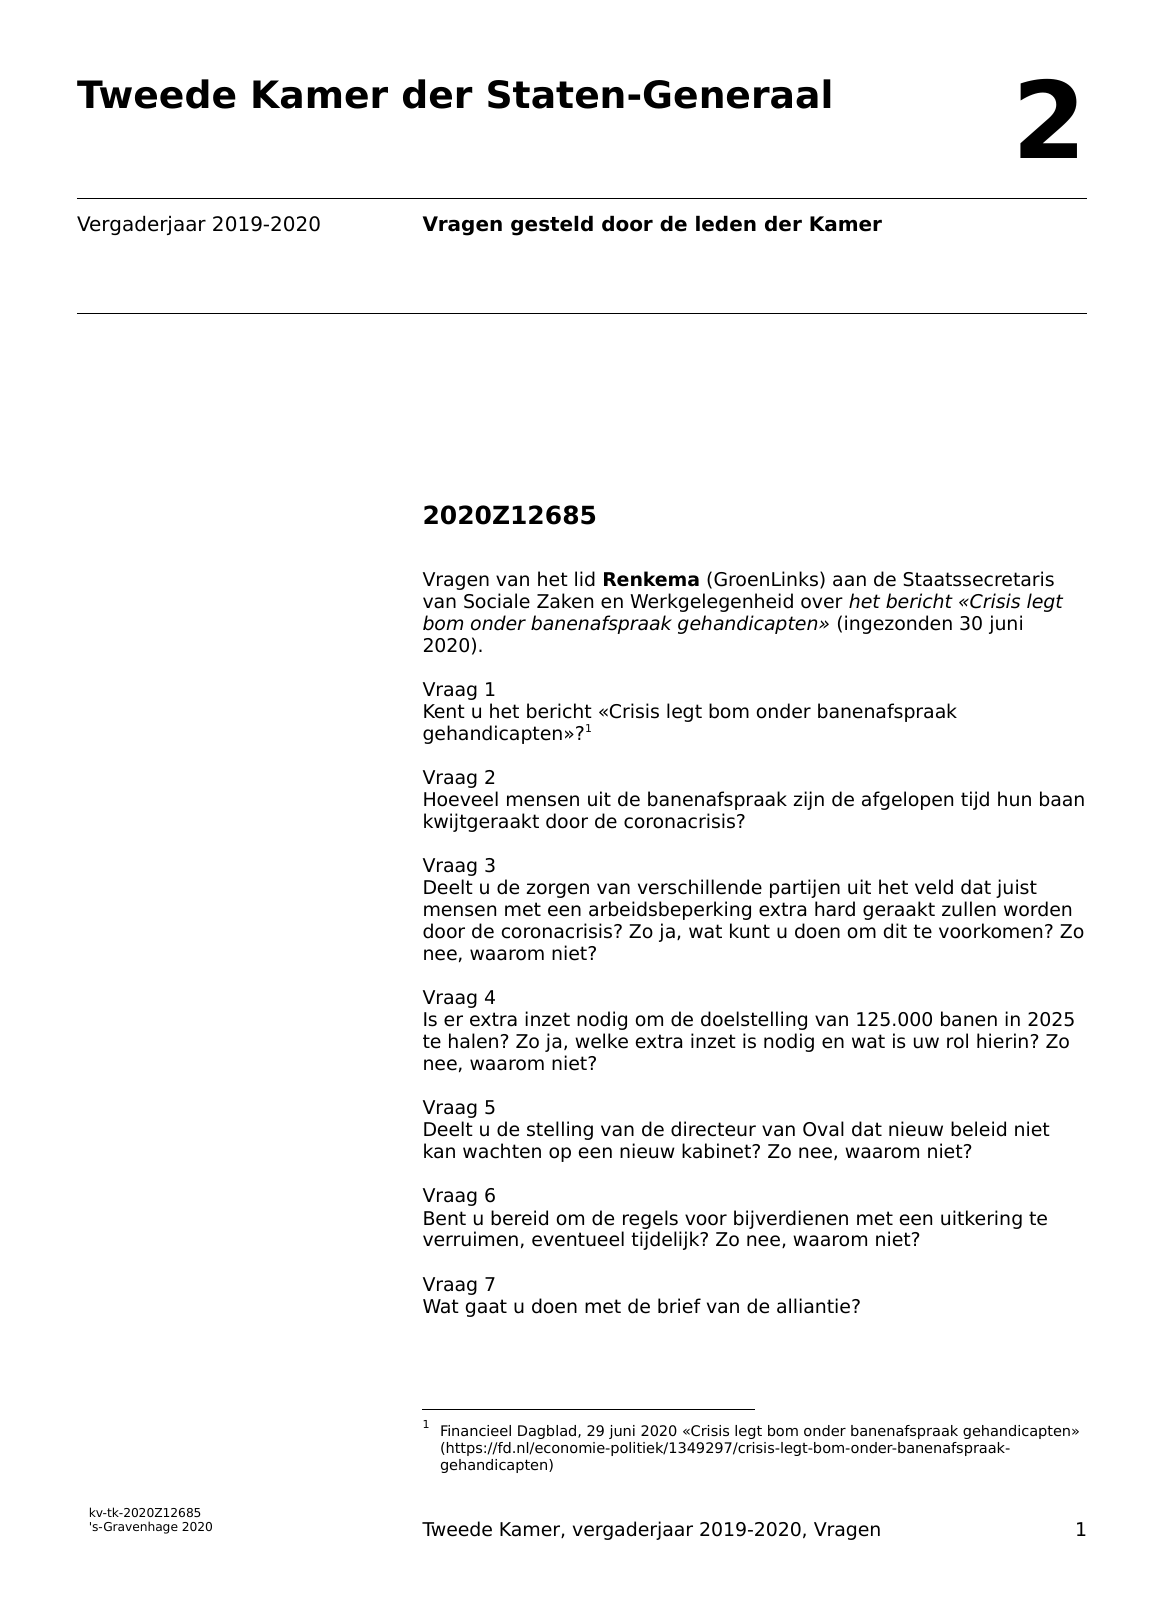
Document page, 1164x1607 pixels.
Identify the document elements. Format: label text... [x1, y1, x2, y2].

text kv-tk-2020Z12685 [88, 1506, 323, 1520]
text Kent u het bericht «Crisis legt bom onder banenafspraak gehandicapten»? [422, 701, 1087, 745]
text Vraag 3 [422, 855, 1087, 877]
table_cell Vragen gesteld door de leden der Kamer [422, 199, 1087, 313]
text Vraag 1 [422, 679, 1087, 701]
text Is er extra inzet nodig om de doelstelling van 125.000 banen in 2025 te halen? Zo ja, welke extra inzet is nodig en wat is uw rol hierin? Zo nee, waarom niet? [422, 1009, 1087, 1075]
text Bent u bereid om de regels voor bijverdienen met een uitkering te verruimen, eventueel tijdelijk? Zo nee, waarom niet? [422, 1207, 1087, 1251]
table_cell Vergaderjaar 2019-2020 [77, 199, 422, 313]
text Deelt u de zorgen van verschillende partijen uit het veld dat juist mensen met een arbeidsbeperking extra hard geraakt zullen worden door de coronacrisis? Zo ja, wat kunt u doen om dit te voorkomen? Zo nee, waarom niet? [422, 877, 1087, 965]
text Vragen van het lid Renkema (GroenLinks) aan de Staatssecretaris van Sociale Zaken en Werkgelegenheid over het bericht «Crisis legt bom onder banenafspraak gehandicapten» (ingezonden 30 juni 2020). [422, 569, 1087, 657]
text 's-Gravenhage 2020 [88, 1520, 323, 1534]
text Hoeveel mensen uit de banenafspraak zijn de afgelopen tijd hun baan kwijtgeraakt door de coronacrisis? [422, 789, 1087, 833]
text 2020Z12685 [422, 501, 1087, 531]
text Deelt u de stelling van de directeur van Oval dat nieuw beleid niet kan wachten op een nieuw kabinet? Zo nee, waarom niet? [422, 1119, 1087, 1163]
table_header 2 [886, 59, 1087, 198]
text Vraag 4 [422, 987, 1087, 1009]
text Vraag 5 [422, 1097, 1087, 1119]
text Wat gaat u doen met de brief van de alliantie? [422, 1296, 1087, 1317]
table_header Tweede Kamer der Staten-Generaal [77, 59, 886, 198]
text Vraag 7 [422, 1273, 1087, 1296]
text Vraag 2 [422, 767, 1087, 789]
text Financieel Dagblad, 29 juni 2020 «Crisis legt bom onder banenafspraak gehandicapten» (https://fd.nl/economie-politiek/1349297/crisis-legt-bom-onder-banenafspraak-gehandicapten) [422, 1418, 1087, 1474]
text Vraag 6 [422, 1185, 1087, 1207]
